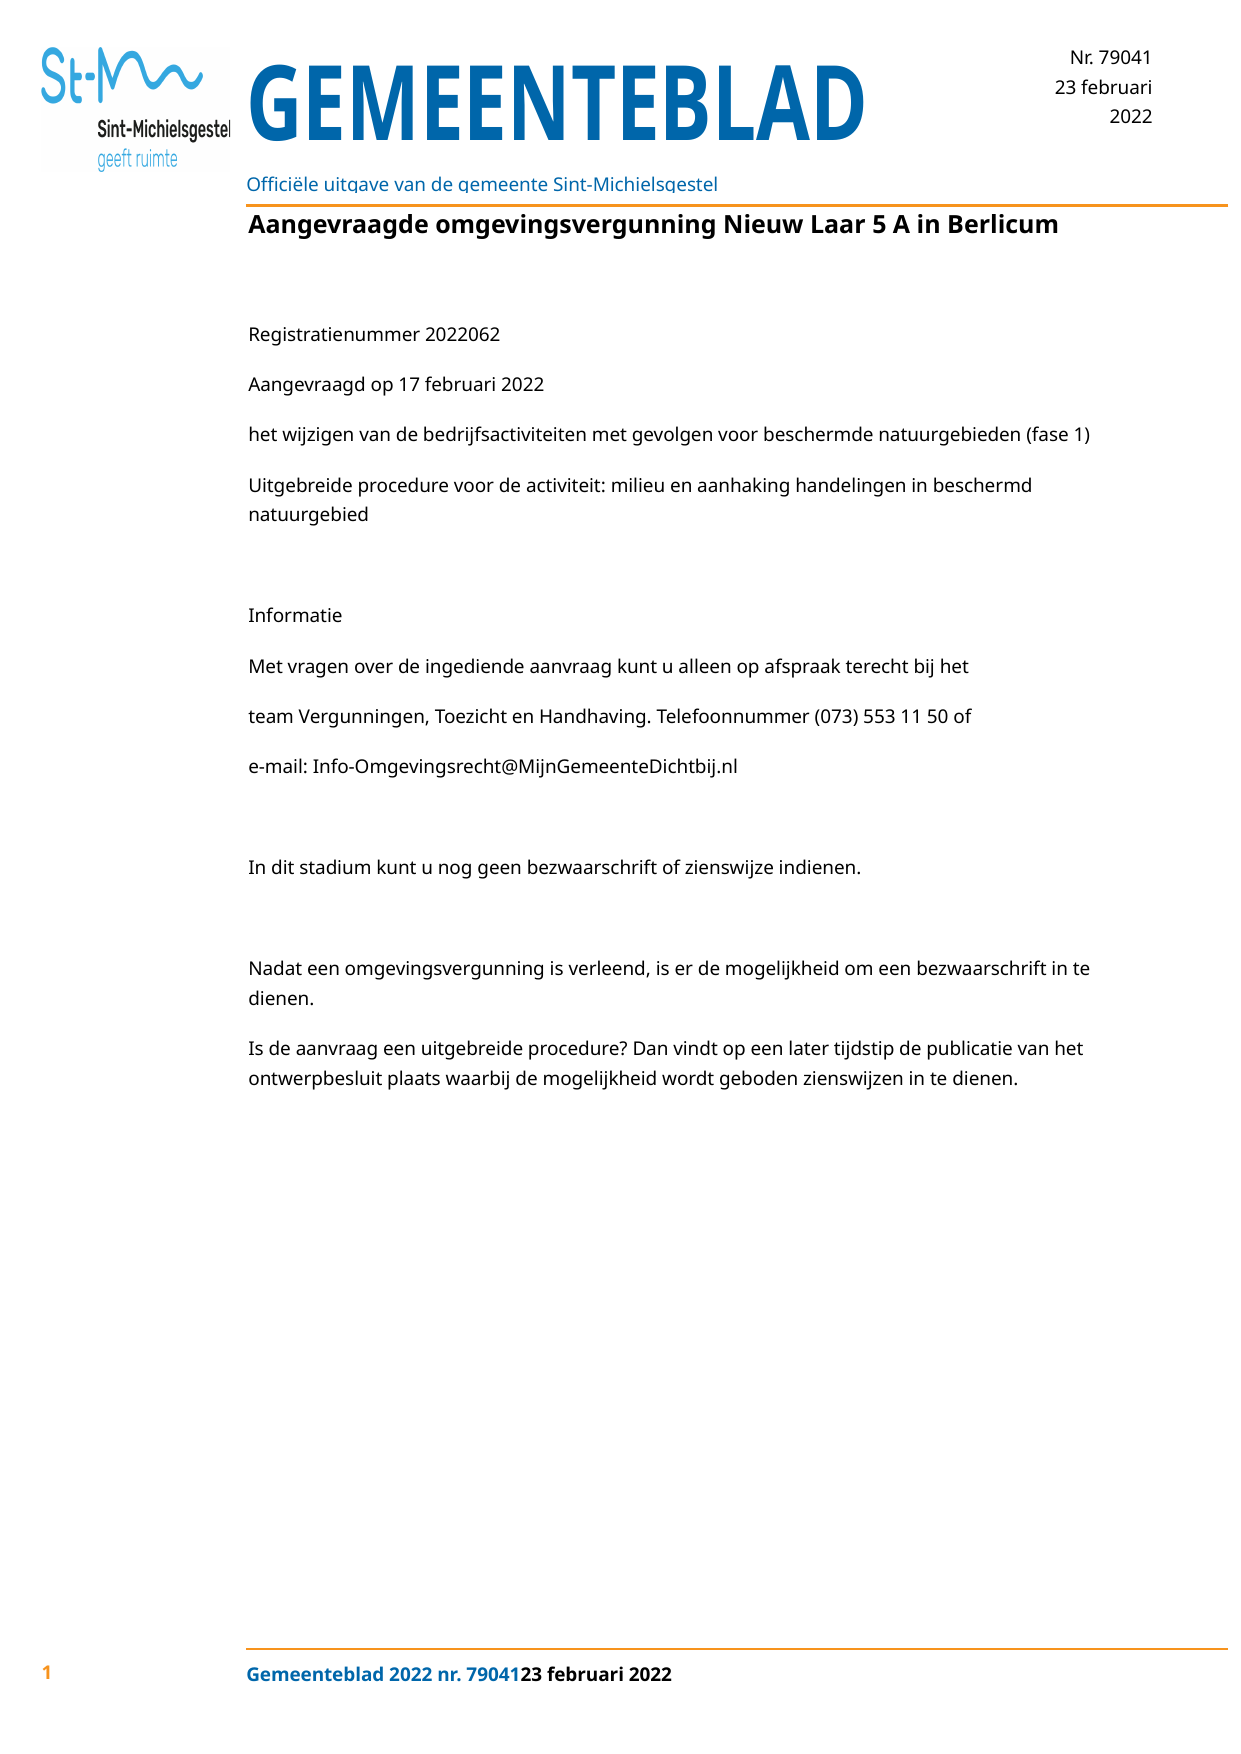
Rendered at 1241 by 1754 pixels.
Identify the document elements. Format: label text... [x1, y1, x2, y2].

text Registratienummer 2022062 [248, 321, 1152, 346]
text Informatie [248, 602, 1152, 628]
text Aangevraagd op 17 februari 2022 [248, 371, 1152, 397]
text Aangevraagde omgevingsvergunning Nieuw Laar 5 A in Berlicum [248, 207, 1152, 241]
text Nadat een omgevingsvergunning is verleend, is er de mogelijkheid om een bezwaarschrift in te dienen. [248, 955, 1152, 1011]
text team Vergunningen, Toezicht en Handhaving. Telefoonnummer (073) 553 11 50 of [248, 703, 1152, 729]
text Is de aanvraag een uitgebreide procedure? Dan vindt op een later tijdstip de publicatie van het ontwerpbesluit plaats waarbij de mogelijkheid wordt geboden zienswijzen in te dienen. [248, 1035, 1152, 1091]
text het wijzigen van de bedrijfsactiviteiten met gevolgen voor beschermde natuurgebieden (fase 1) [248, 422, 1152, 447]
text Uitgebreide procedure voor de activiteit: milieu en aanhaking handelingen in beschermd natuurgebied [248, 472, 1152, 527]
text e-mail: Info-Omgevingsrecht@MijnGemeenteDichtbij.nl [248, 754, 1152, 779]
picture [41, 47, 231, 172]
text In dit stadium kunt u nog geen bezwaarschrift of zienswijze indienen. [248, 854, 1152, 880]
text Met vragen over de ingediende aanvraag kunt u alleen op afspraak terecht bij het [248, 653, 1152, 678]
